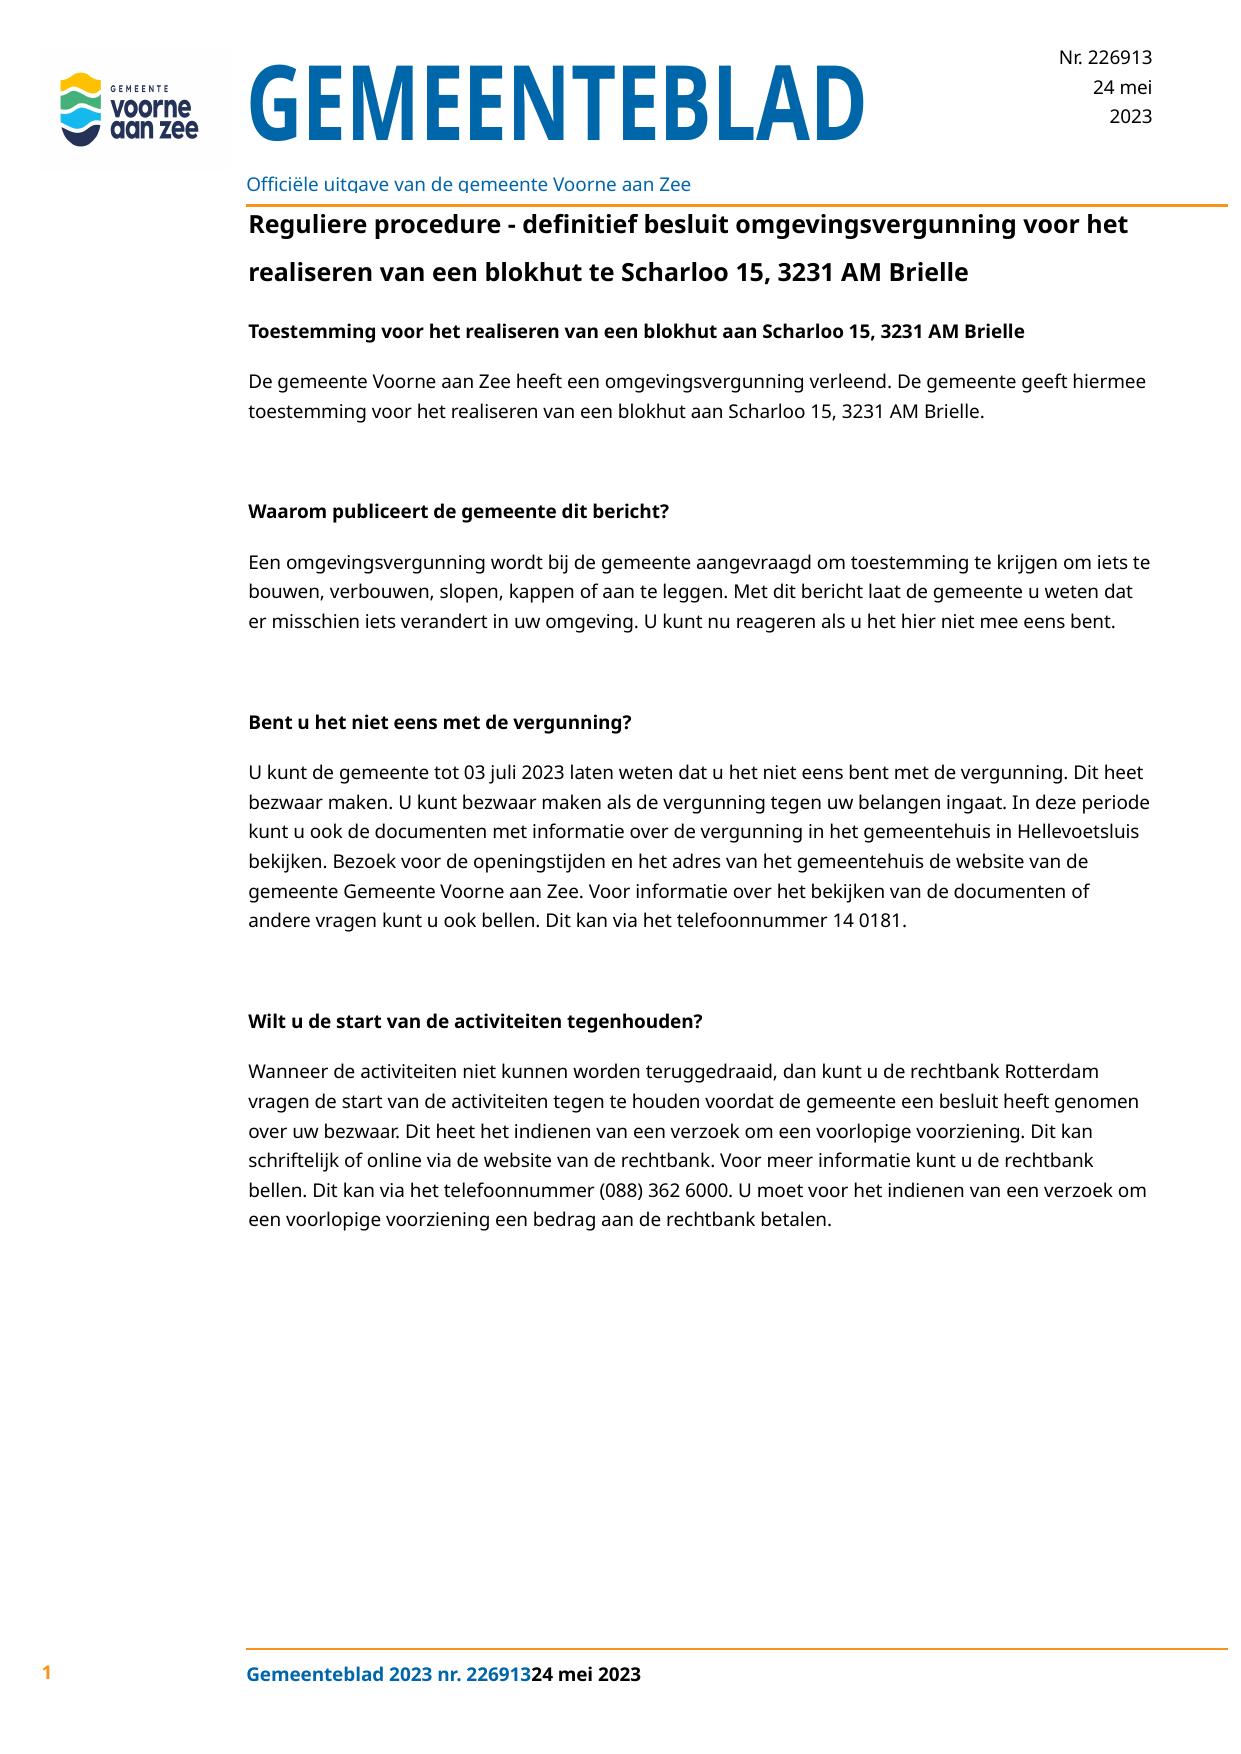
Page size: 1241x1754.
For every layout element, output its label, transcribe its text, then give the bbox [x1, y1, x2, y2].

text Een omgevingsvergunning wordt bij de gemeente aangevraagd om toestemming te krijgen om iets te bouwen, verbouwen, slopen, kappen of aan te leggen. Met dit bericht laat de gemeente u weten dat er misschien iets verandert in uw omgeving. U kunt nu reageren als u het hier niet mee eens bent. [248, 549, 1152, 634]
text Bent u het niet eens met de vergunning? [248, 709, 1152, 735]
text Toestemming voor het realiseren van een blokhut aan Scharloo 15, 3231 AM Brielle [248, 318, 1152, 344]
text U kunt de gemeente tot 03 juli 2023 laten weten dat u het niet eens bent met de vergunning. Dit heet bezwaar maken. U kunt bezwaar maken als de vergunning tegen uw belangen ingaat. In deze periode kunt u ook de documenten met informatie over de vergunning in het gemeentehuis in Hellevoetsluis bekijken. Bezoek voor de openingstijden en het adres van het gemeentehuis de website van de gemeente Gemeente Voorne aan Zee. Voor informatie over het bekijken van de documenten of andere vragen kunt u ook bellen. Dit kan via het telefoonnummer 14 0181. [248, 759, 1152, 933]
text De gemeente Voorne aan Zee heeft een omgevingsvergunning verleend. De gemeente geeft hiermee toestemming voor het realiseren van een blokhut aan Scharloo 15, 3231 AM Brielle. [248, 368, 1152, 424]
text Wilt u de start van de activiteiten tegenhouden? [248, 1008, 1152, 1034]
text Waarom publiceert de gemeente dit bericht? [248, 499, 1152, 524]
text Wanneer de activiteiten niet kunnen worden teruggedraaid, dan kunt u de rechtbank Rotterdam vragen de start van de activiteiten tegen te houden voordat de gemeente een besluit heeft genomen over uw bezwaar. Dit heet het indienen van een verzoek om een voorlopige voorziening. Dit kan schriftelijk of online via de website van de rechtbank. Voor meer informatie kunt u de rechtbank bellen. Dit kan via het telefoonnummer (088) 362 6000. U moet voor het indienen van een verzoek om een voorlopige voorziening een bedrag aan de rechtbank betalen. [248, 1059, 1152, 1232]
text Reguliere procedure - definitief besluit omgevingsvergunning voor het realiseren van een blokhut te Scharloo 15, 3231 AM Brielle [248, 207, 1152, 288]
picture [41, 47, 231, 172]
